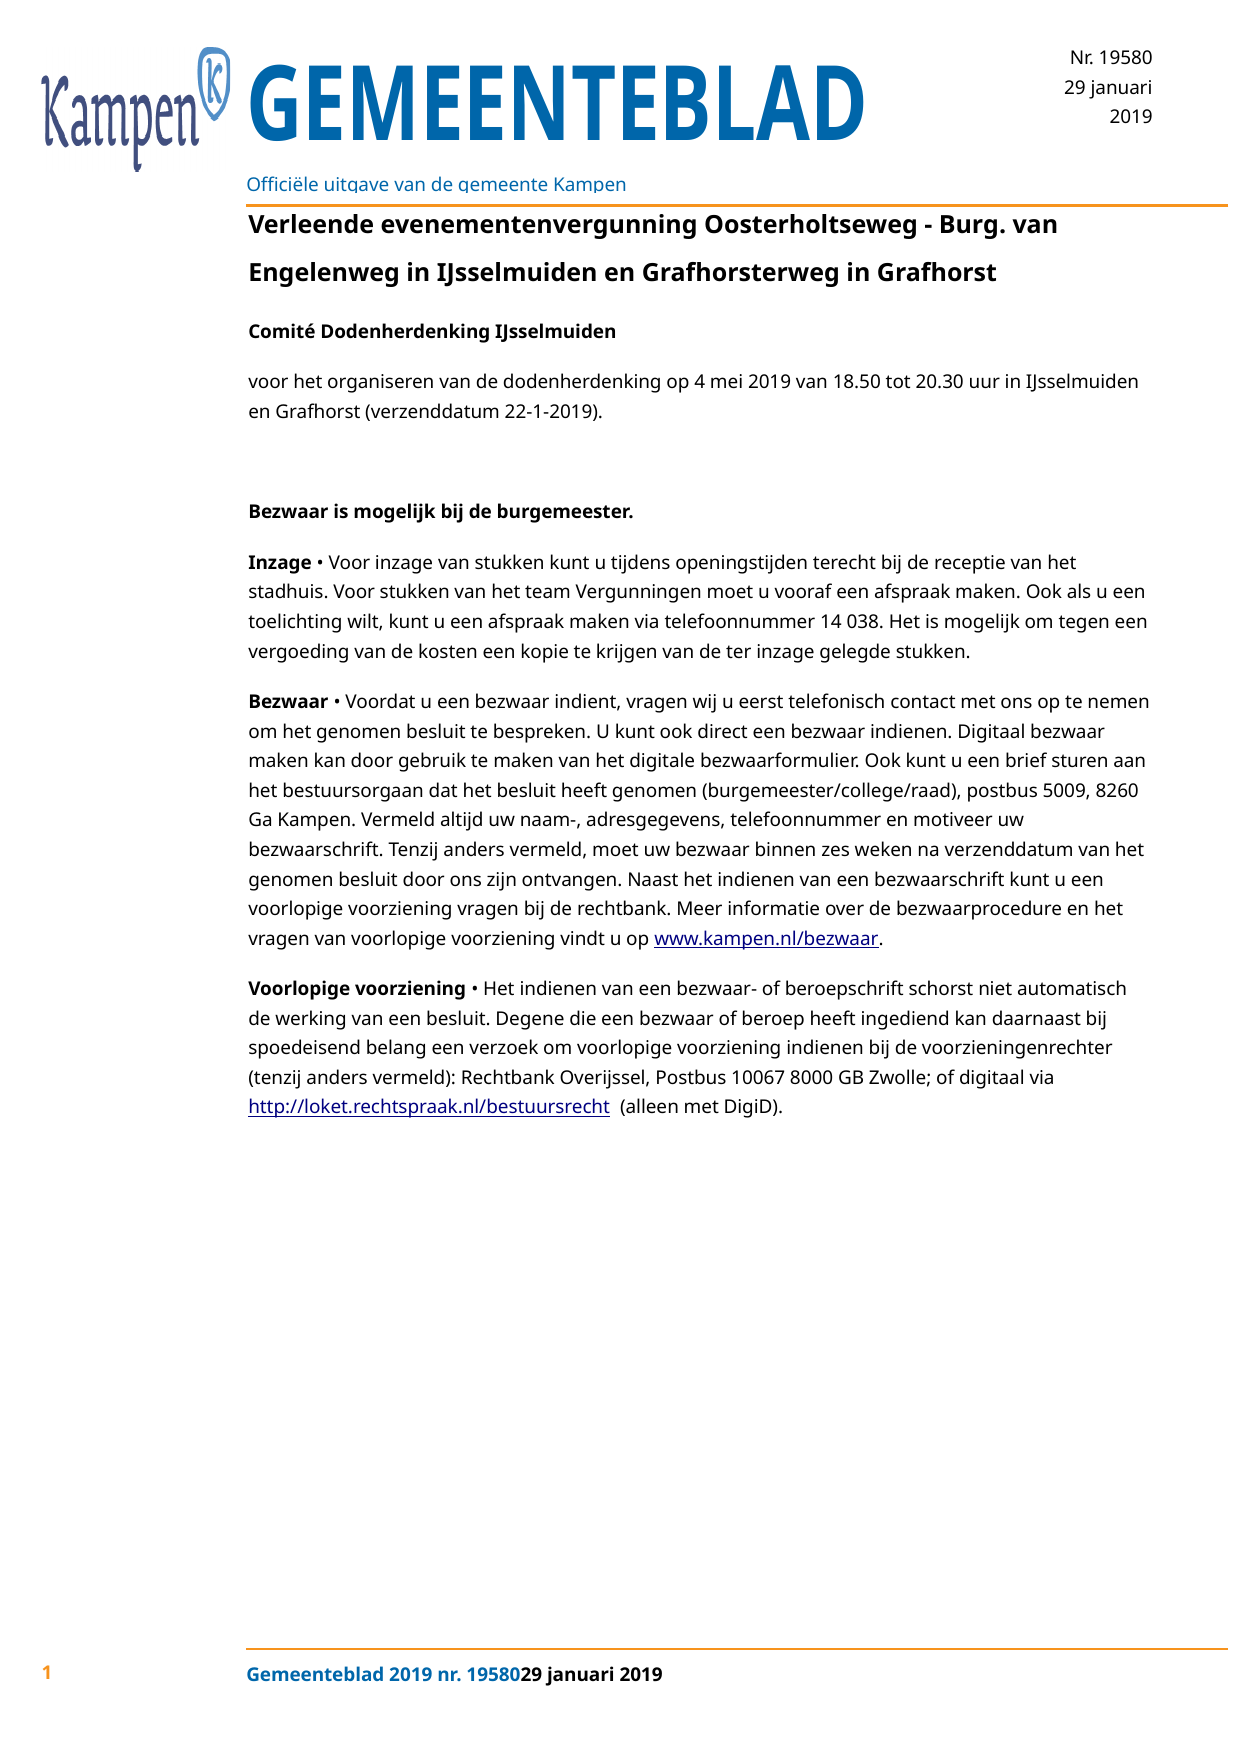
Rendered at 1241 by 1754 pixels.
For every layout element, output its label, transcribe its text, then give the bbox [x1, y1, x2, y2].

text voor het organiseren van de dodenherdenking op 4 mei 2019 van 18.50 tot 20.30 uur in IJsselmuiden en Grafhorst (verzenddatum 22-1-2019). [248, 368, 1152, 424]
text Comité Dodenherdenking IJsselmuiden [248, 318, 1152, 344]
picture [41, 47, 231, 172]
text Inzage • Voor inzage van stukken kunt u tijdens openingstijden terecht bij de receptie van het stadhuis. Voor stukken van het team Vergunningen moet u vooraf een afspraak maken. Ook als u een toelichting wilt, kunt u een afspraak maken via telefoonnummer 14 038. Het is mogelijk om tegen een vergoeding van de kosten een kopie te krijgen van de ter inzage gelegde stukken. [248, 549, 1152, 664]
text Bezwaar is mogelijk bij de burgemeester. [248, 499, 1152, 524]
text Voorlopige voorziening • Het indienen van een bezwaar- of beroepschrift schorst niet automatisch de werking van een besluit. Degene die een bezwaar of beroep heeft ingediend kan daarnaast bij spoedeisend belang een verzoek om voorlopige voorziening indienen bij de voorzieningenrechter (tenzij anders vermeld): Rechtbank Overijssel, Postbus 10067 8000 GB Zwolle; of digitaal via http://loket.rechtspraak.nl/bestuursrecht (alleen met DigiD). [248, 975, 1152, 1119]
text Bezwaar • Voordat u een bezwaar indient, vragen wij u eerst telefonisch contact met ons op te nemen om het genomen besluit te bespreken. U kunt ook direct een bezwaar indienen. Digitaal bezwaar maken kan door gebruik te maken van het digitale bezwaarformulier. Ook kunt u een brief sturen aan het bestuursorgaan dat het besluit heeft genomen (burgemeester/college/raad), postbus 5009, 8260 Ga Kampen. Vermeld altijd uw naam-, adresgegevens, telefoonnummer en motiveer uw bezwaarschrift. Tenzij anders vermeld, moet uw bezwaar binnen zes weken na verzenddatum van het genomen besluit door ons zijn ontvangen. Naast het indienen van een bezwaarschrift kunt u een voorlopige voorziening vragen bij de rechtbank. Meer informatie over de bezwaarprocedure en het vragen van voorlopige voorziening vindt u op www.kampen.nl/bezwaar. [248, 688, 1152, 951]
text Verleende evenementenvergunning Oosterholtseweg - Burg. van Engelenweg in IJsselmuiden en Grafhorsterweg in Grafhorst [248, 207, 1152, 288]
